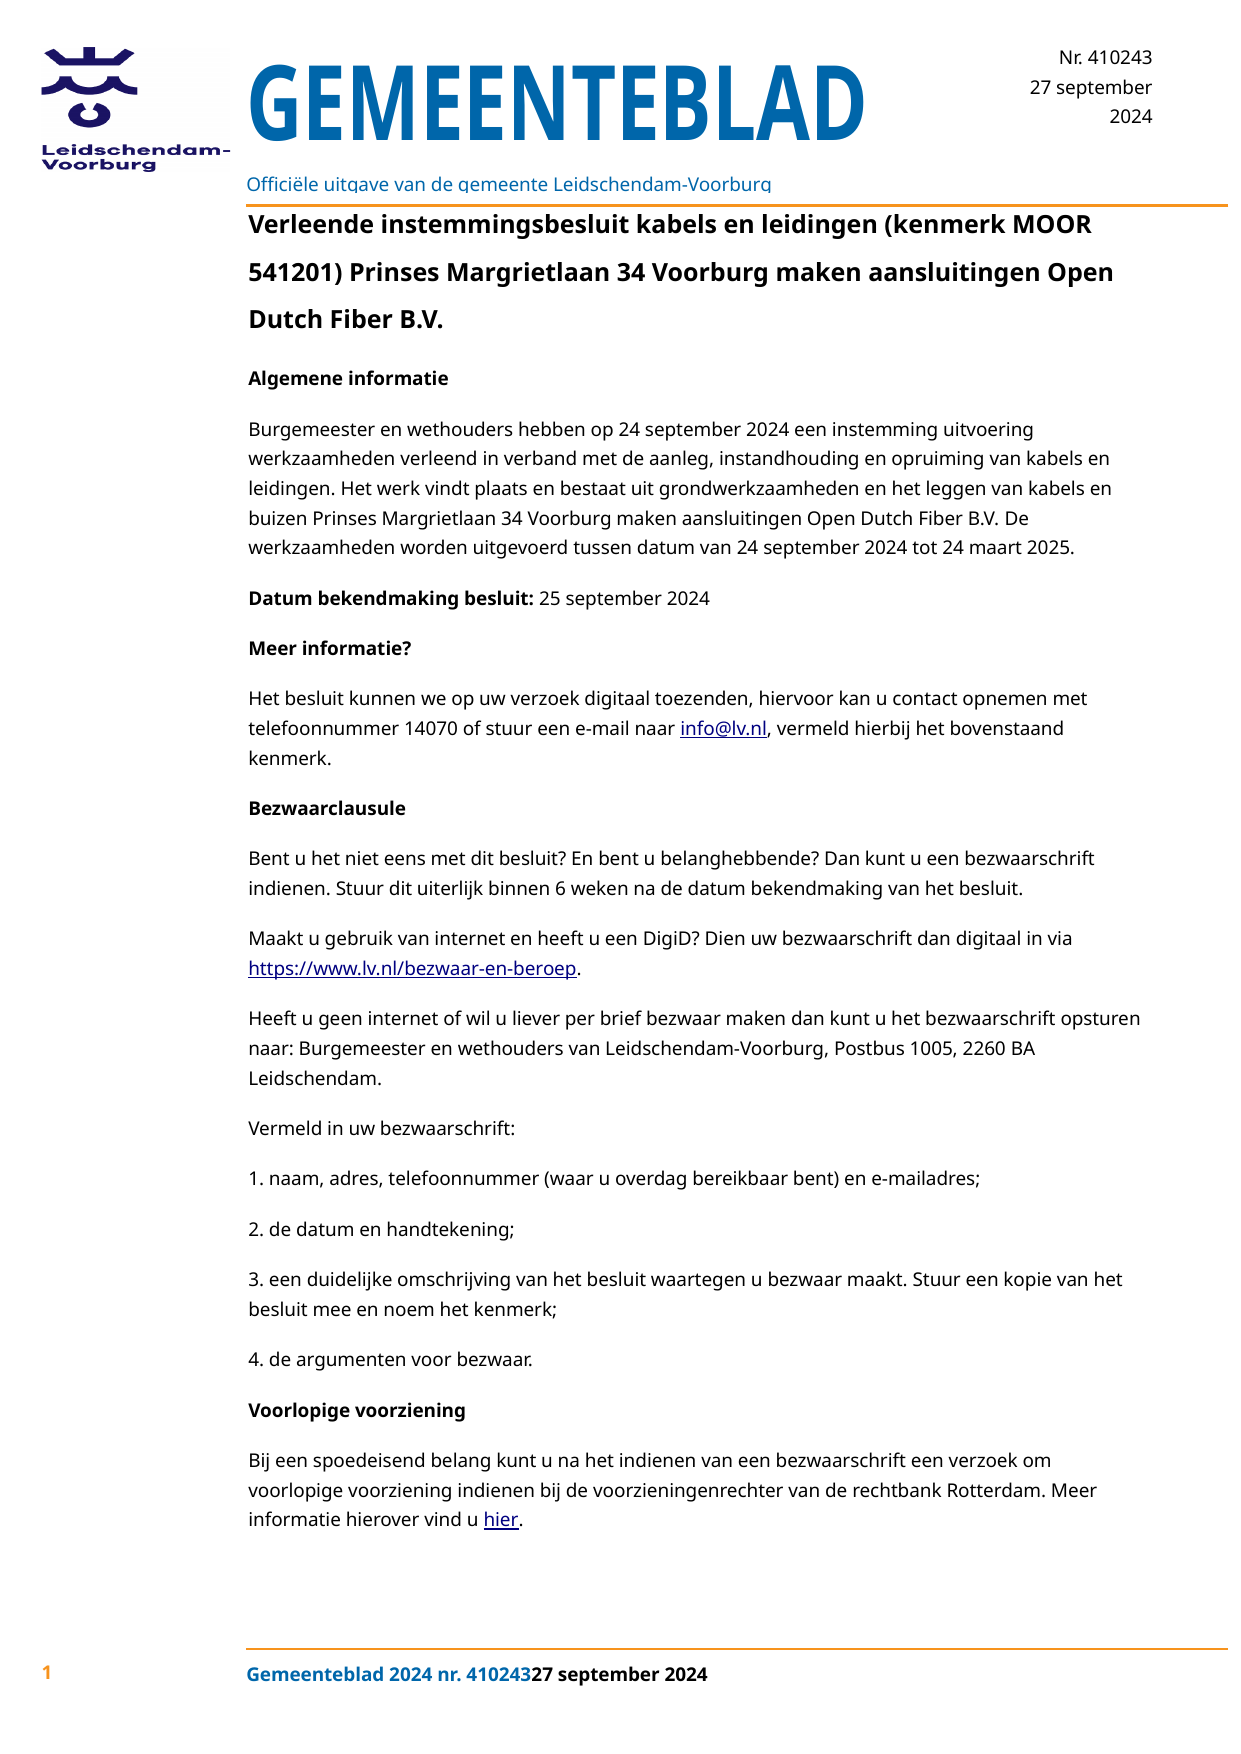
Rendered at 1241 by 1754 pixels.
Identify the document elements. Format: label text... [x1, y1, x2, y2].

text Datum bekendmaking besluit: 25 september 2024 [248, 585, 1152, 610]
picture [41, 47, 231, 172]
text Meer informatie? [248, 635, 1152, 661]
text 1. naam, adres, telefoonnummer (waar u overdag bereikbaar bent) en e-mailadres; [248, 1166, 1152, 1191]
text Vermeld in uw bezwaarschrift: [248, 1115, 1152, 1141]
text Bezwaarclausule [248, 795, 1152, 821]
text Algemene informatie [248, 366, 1152, 391]
text Voorlopige voorziening [248, 1397, 1152, 1422]
text 2. de datum en handtekening; [248, 1216, 1152, 1242]
text Bent u het niet eens met dit besluit? En bent u belanghebbende? Dan kunt u een bezwaarschrift indienen. Stuur dit uiterlijk binnen 6 weken na de datum bekendmaking van het besluit. [248, 846, 1152, 901]
text Het besluit kunnen we op uw verzoek digitaal toezenden, hiervoor kan u contact opnemen met telefoonnummer 14070 of stuur een e-mail naar info@lv.nl, vermeld hierbij het bovenstaand kenmerk. [248, 686, 1152, 770]
text Burgemeester en wethouders hebben op 24 september 2024 een instemming uitvoering werkzaamheden verleend in verband met de aanleg, instandhouding en opruiming van kabels en leidingen. Het werk vindt plaats en bestaat uit grondwerkzaamheden en het leggen van kabels en buizen Prinses Margrietlaan 34 Voorburg maken aansluitingen Open Dutch Fiber B.V. De werkzaamheden worden uitgevoerd tussen datum van 24 september 2024 tot 24 maart 2025. [248, 416, 1152, 560]
text 3. een duidelijke omschrijving van het besluit waartegen u bezwaar maakt. Stuur een kopie van het besluit mee en noem het kenmerk; [248, 1266, 1152, 1322]
text 4. de argumenten voor bezwaar. [248, 1346, 1152, 1372]
text Bij een spoedeisend belang kunt u na het indienen van een bezwaarschrift een verzoek om voorlopige voorziening indienen bij de voorzieningenrechter van de rechtbank Rotterdam. Meer informatie hierover vind u hier. [248, 1447, 1152, 1532]
text Maakt u gebruik van internet en heeft u een DigiD? Dien uw bezwaarschrift dan digitaal in via https://www.lv.nl/bezwaar-en-beroep. [248, 926, 1152, 981]
text Heeft u geen internet of wil u liever per brief bezwaar maken dan kunt u het bezwaarschrift opsturen naar: Burgemeester en wethouders van Leidschendam-Voorburg, Postbus 1005, 2260 BA Leidschendam. [248, 1006, 1152, 1090]
text Verleende instemmingsbesluit kabels en leidingen (kenmerk MOOR 541201) Prinses Margrietlaan 34 Voorburg maken aansluitingen Open Dutch Fiber B.V. [248, 207, 1152, 336]
